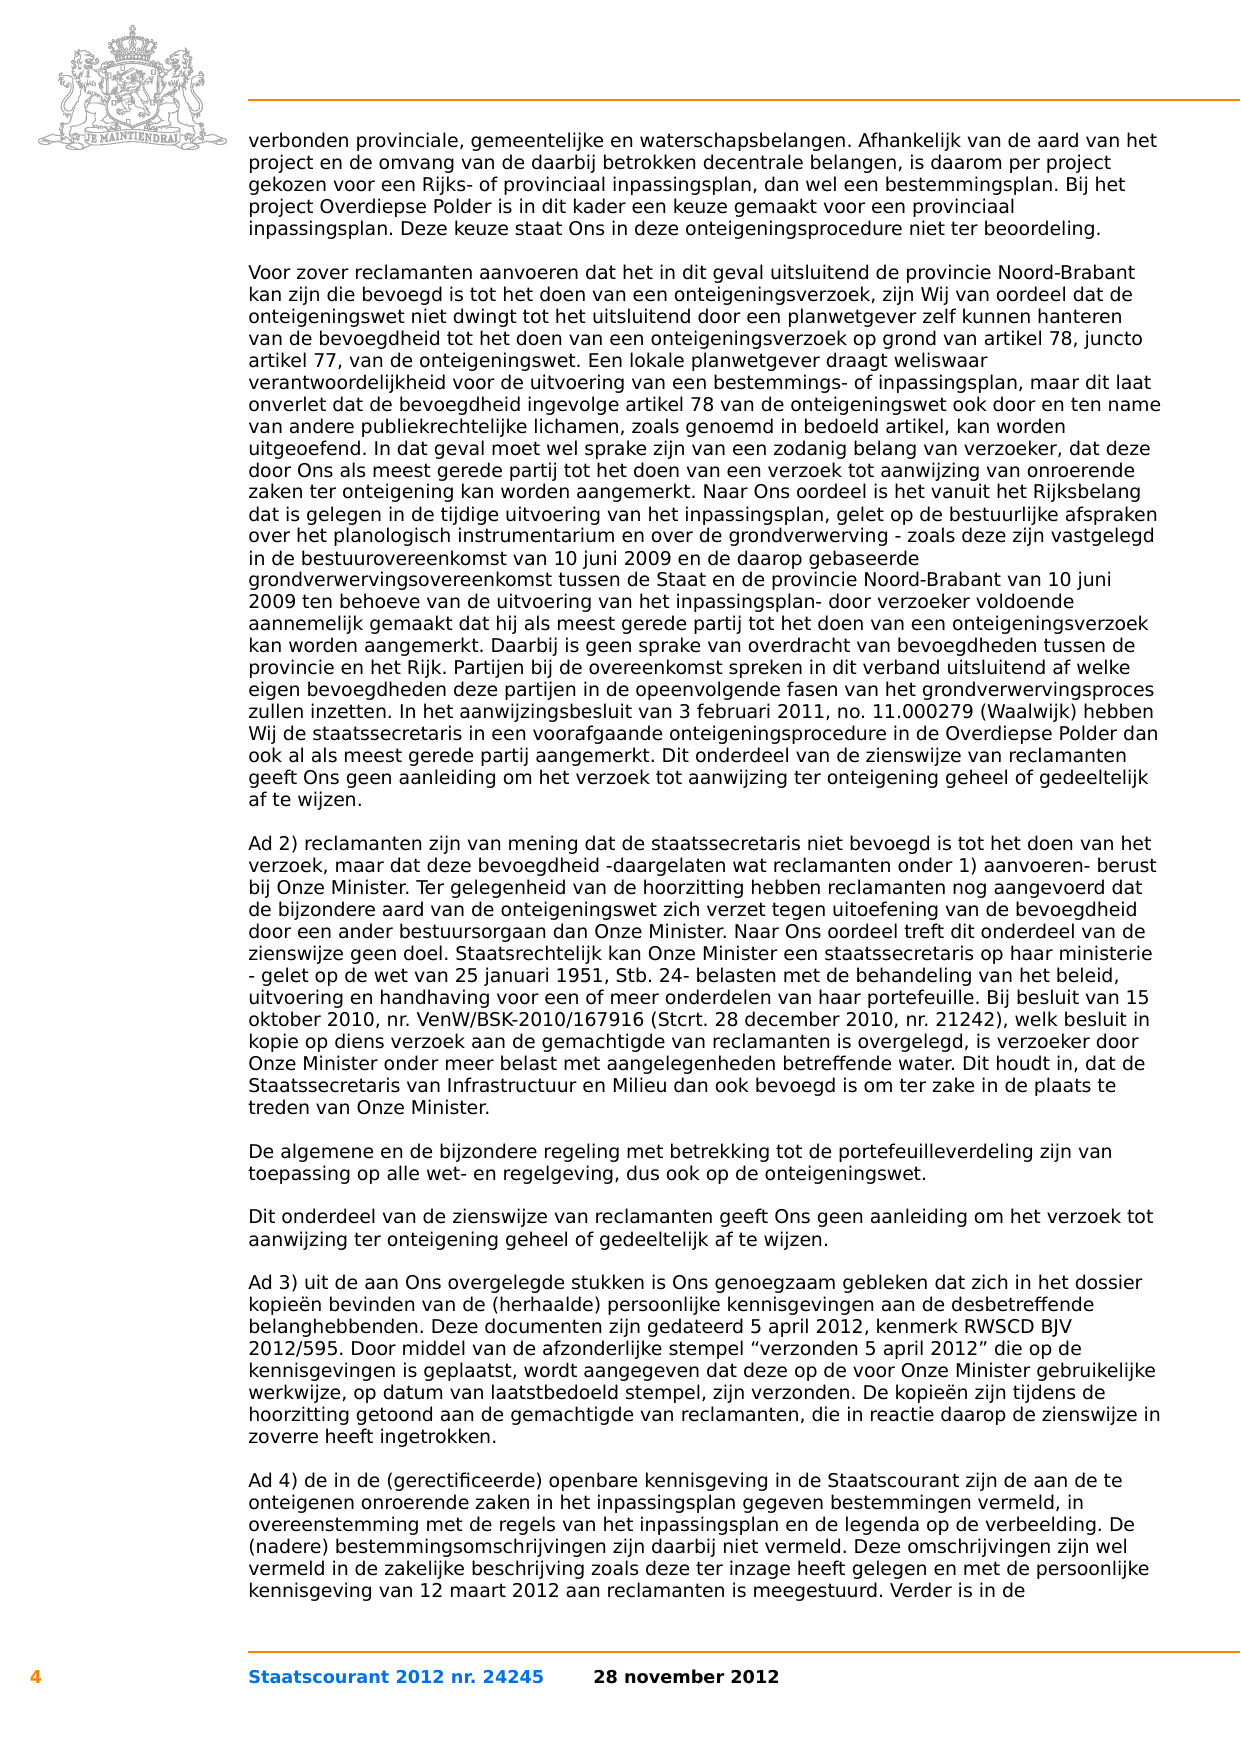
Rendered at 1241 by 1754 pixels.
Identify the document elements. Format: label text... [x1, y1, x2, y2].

text Voor zover reclamanten aanvoeren dat het in dit geval uitsluitend de provincie Noord-Brabant kan zijn die bevoegd is tot het doen van een onteigeningsverzoek, zijn Wij van oordeel dat de onteigeningswet niet dwingt tot het uitsluitend door een planwetgever zelf kunnen hanteren van de bevoegdheid tot het doen van een onteigeningsverzoek op grond van artikel 78, juncto artikel 77, van de onteigeningswet. Een lokale planwetgever draagt weliswaar verantwoordelijkheid voor de uitvoering van een bestemmings- of inpassingsplan, maar dit laat onverlet dat de bevoegdheid ingevolge artikel 78 van de onteigeningswet ook door en ten name van andere publiekrechtelijke lichamen, zoals genoemd in bedoeld artikel, kan worden uitgeoefend. In dat geval moet wel sprake zijn van een zodanig belang van verzoeker, dat deze door Ons als meest gerede partij tot het doen van een verzoek tot aanwijzing van onroerende zaken ter onteigening kan worden aangemerkt. Naar Ons oordeel is het vanuit het Rijksbelang dat is gelegen in de tijdige uitvoering van het inpassingsplan, gelet op de bestuurlijke afspraken over het planologisch instrumentarium en over de grondverwerving - zoals deze zijn vastgelegd in de bestuurovereenkomst van 10 juni 2009 en de daarop gebaseerde grondverwervingsovereenkomst tussen de Staat en de provincie Noord-Brabant van 10 juni 2009 ten behoeve van de uitvoering van het inpassingsplan- door verzoeker voldoende aannemelijk gemaakt dat hij als meest gerede partij tot het doen van een onteigeningsverzoek kan worden aangemerkt. Daarbij is geen sprake van overdracht van bevoegdheden tussen de provincie en het Rijk. Partijen bij de overeenkomst spreken in dit verband uitsluitend af welke eigen bevoegdheden deze partijen in de opeenvolgende fasen van het grondverwervingsproces zullen inzetten. In het aanwijzingsbesluit van 3 februari 2011, no. 11.000279 (Waalwijk) hebben Wij de staatssecretaris in een voorafgaande onteigeningsprocedure in de Overdiepse Polder dan ook al als meest gerede partij aangemerkt. Dit onderdeel van de zienswijze van reclamanten geeft Ons geen aanleiding om het verzoek tot aanwijzing ter onteigening geheel of gedeeltelijk af te wijzen. [248, 262, 1163, 811]
text Ad 4) de in de (gerectificeerde) openbare kennisgeving in de Staatscourant zijn de aan de te onteigenen onroerende zaken in het inpassingsplan gegeven bestemmingen vermeld, in overeenstemming met de regels van het inpassingsplan en de legenda op de verbeelding. De (nadere) bestemmingsomschrijvingen zijn daarbij niet vermeld. Deze omschrijvingen zijn wel vermeld in de zakelijke beschrijving zoals deze ter inzage heeft gelegen en met de persoonlijke kennisgeving van 12 maart 2012 aan reclamanten is meegestuurd. Verder is in de [248, 1470, 1163, 1602]
text verbonden provinciale, gemeentelijke en waterschapsbelangen. Afhankelijk van de aard van het project en de omvang van de daarbij betrokken decentrale belangen, is daarom per project gekozen voor een Rijks- of provinciaal inpassingsplan, dan wel een bestemmingsplan. Bij het project Overdiepse Polder is in dit kader een keuze gemaakt voor een provinciaal inpassingsplan. Deze keuze staat Ons in deze onteigeningsprocedure niet ter beoordeling. [248, 130, 1163, 240]
text Dit onderdeel van de zienswijze van reclamanten geeft Ons geen aanleiding om het verzoek tot aanwijzing ter onteigening geheel of gedeeltelijk af te wijzen. [248, 1206, 1163, 1250]
text Ad 3) uit de aan Ons overgelegde stukken is Ons genoegzaam gebleken dat zich in het dossier kopieën bevinden van de (herhaalde) persoonlijke kennisgevingen aan de desbetreffende belanghebbenden. Deze documenten zijn gedateerd 5 april 2012, kenmerk RWSCD BJV 2012/595. Door middel van de afzonderlijke stempel “verzonden 5 april 2012” die op de kennisgevingen is geplaatst, wordt aangegeven dat deze op de voor Onze Minister gebruikelijke werkwijze, op datum van laatstbedoeld stempel, zijn verzonden. De kopieën zijn tijdens de hoorzitting getoond aan de gemachtigde van reclamanten, die in reactie daarop de zienswijze in zoverre heeft ingetrokken. [248, 1272, 1163, 1448]
text De algemene en de bijzondere regeling met betrekking tot de portefeuilleverdeling zijn van toepassing op alle wet- en regelgeving, dus ook op de onteigeningswet. [248, 1141, 1163, 1184]
text Ad 2) reclamanten zijn van mening dat de staatssecretaris niet bevoegd is tot het doen van het verzoek, maar dat deze bevoegdheid -daargelaten wat reclamanten onder 1) aanvoeren- berust bij Onze Minister. Ter gelegenheid van de hoorzitting hebben reclamanten nog aangevoerd dat de bijzondere aard van de onteigeningswet zich verzet tegen uitoefening van de bevoegdheid door een ander bestuursorgaan dan Onze Minister. Naar Ons oordeel treft dit onderdeel van de zienswijze geen doel. Staatsrechtelijk kan Onze Minister een staatssecretaris op haar ministerie - gelet op de wet van 25 januari 1951, Stb. 24- belasten met de behandeling van het beleid, uitvoering en handhaving voor een of meer onderdelen van haar portefeuille. Bij besluit van 15 oktober 2010, nr. VenW/BSK-2010/167916 (Stcrt. 28 december 2010, nr. 21242), welk besluit in kopie op diens verzoek aan de gemachtigde van reclamanten is overgelegd, is verzoeker door Onze Minister onder meer belast met aangelegenheden betreffende water. Dit houdt in, dat de Staatssecretaris van Infrastructuur en Milieu dan ook bevoegd is om ter zake in de plaats te treden van Onze Minister. [248, 833, 1163, 1119]
picture [38, 25, 227, 150]
